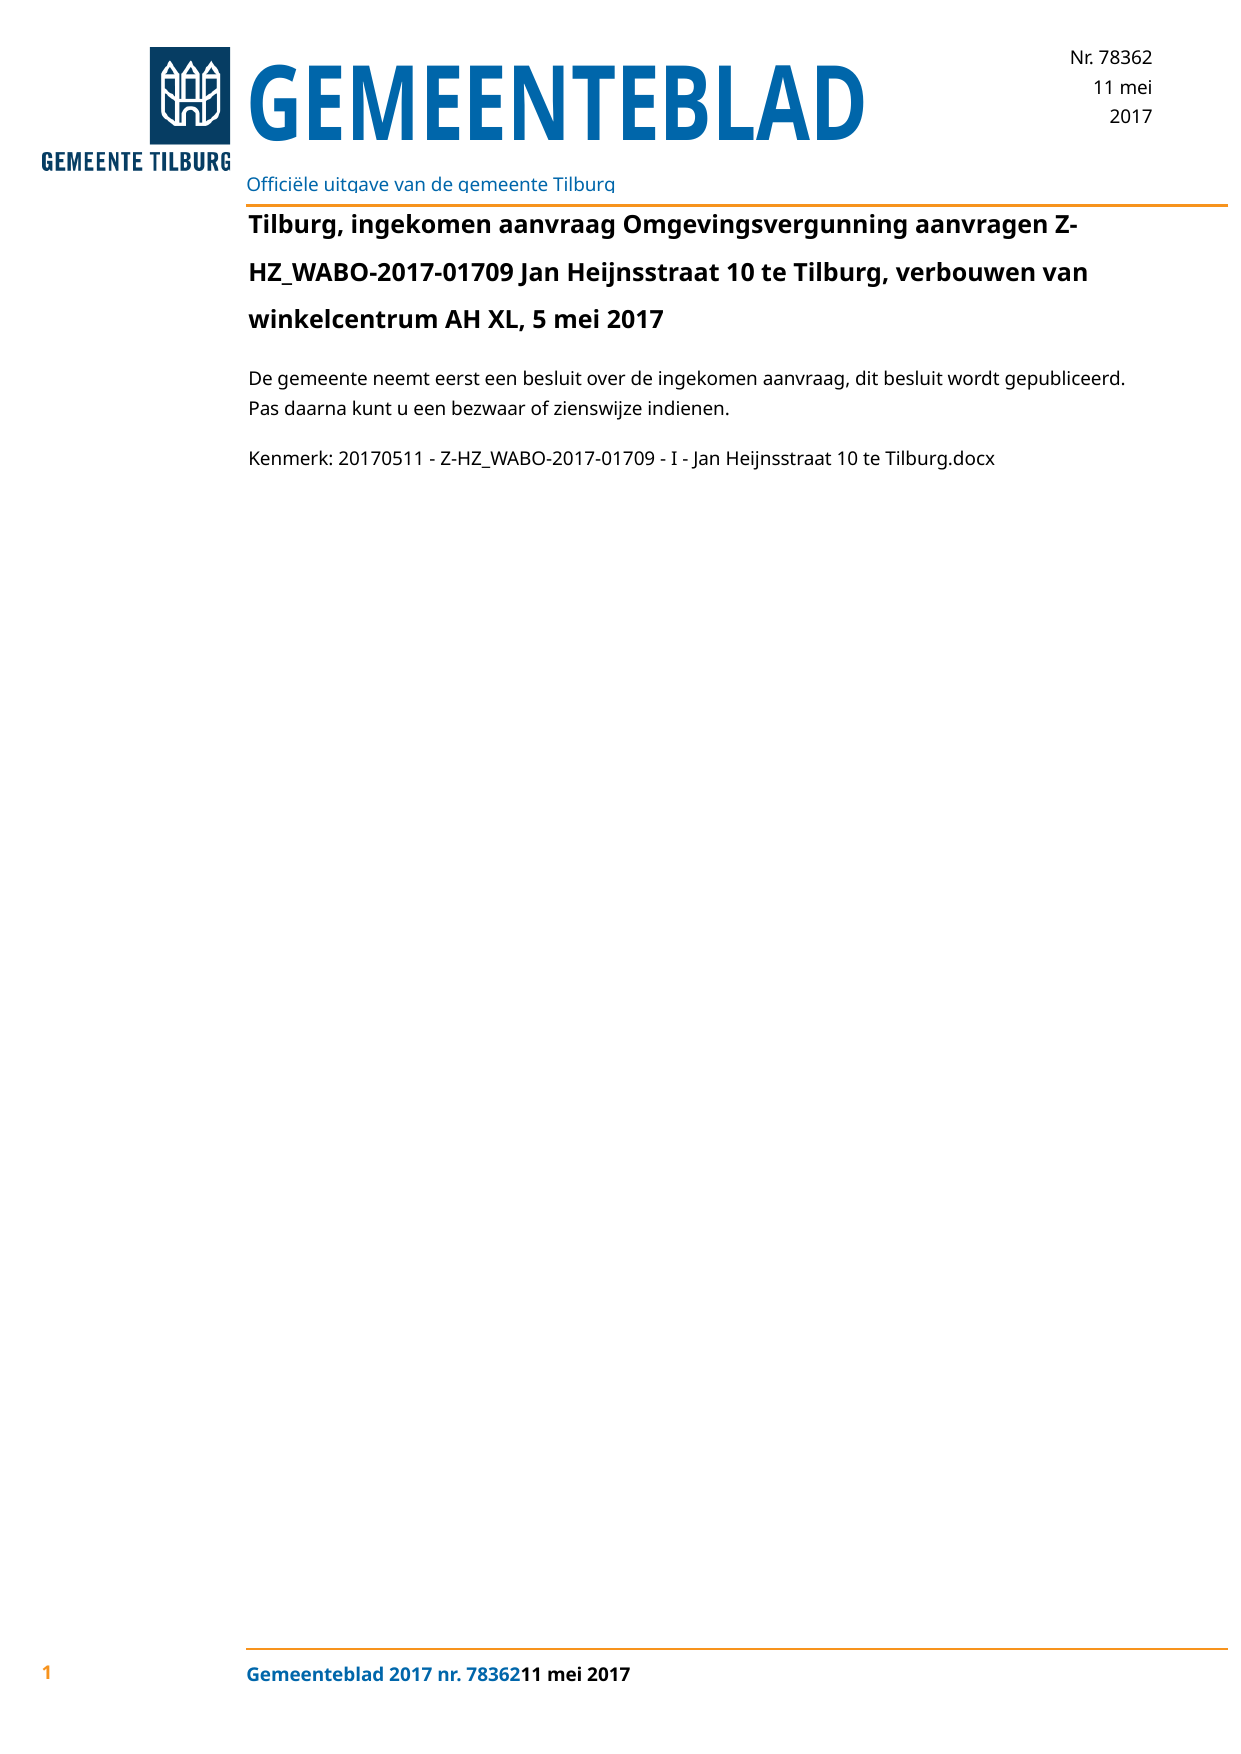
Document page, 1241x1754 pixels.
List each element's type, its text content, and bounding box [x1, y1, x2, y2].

picture [41, 47, 231, 172]
text Tilburg, ingekomen aanvraag Omgevingsvergunning aanvragen Z-HZ_WABO-2017-01709 Jan Heijnsstraat 10 te Tilburg, verbouwen van winkelcentrum AH XL, 5 mei 2017 [248, 207, 1152, 336]
text Kenmerk: 20170511 - Z-HZ_WABO-2017-01709 - I - Jan Heijnsstraat 10 te Tilburg.docx [248, 446, 1152, 471]
text De gemeente neemt eerst een besluit over de ingekomen aanvraag, dit besluit wordt gepubliceerd. Pas daarna kunt u een bezwaar of zienswijze indienen. [248, 366, 1152, 421]
